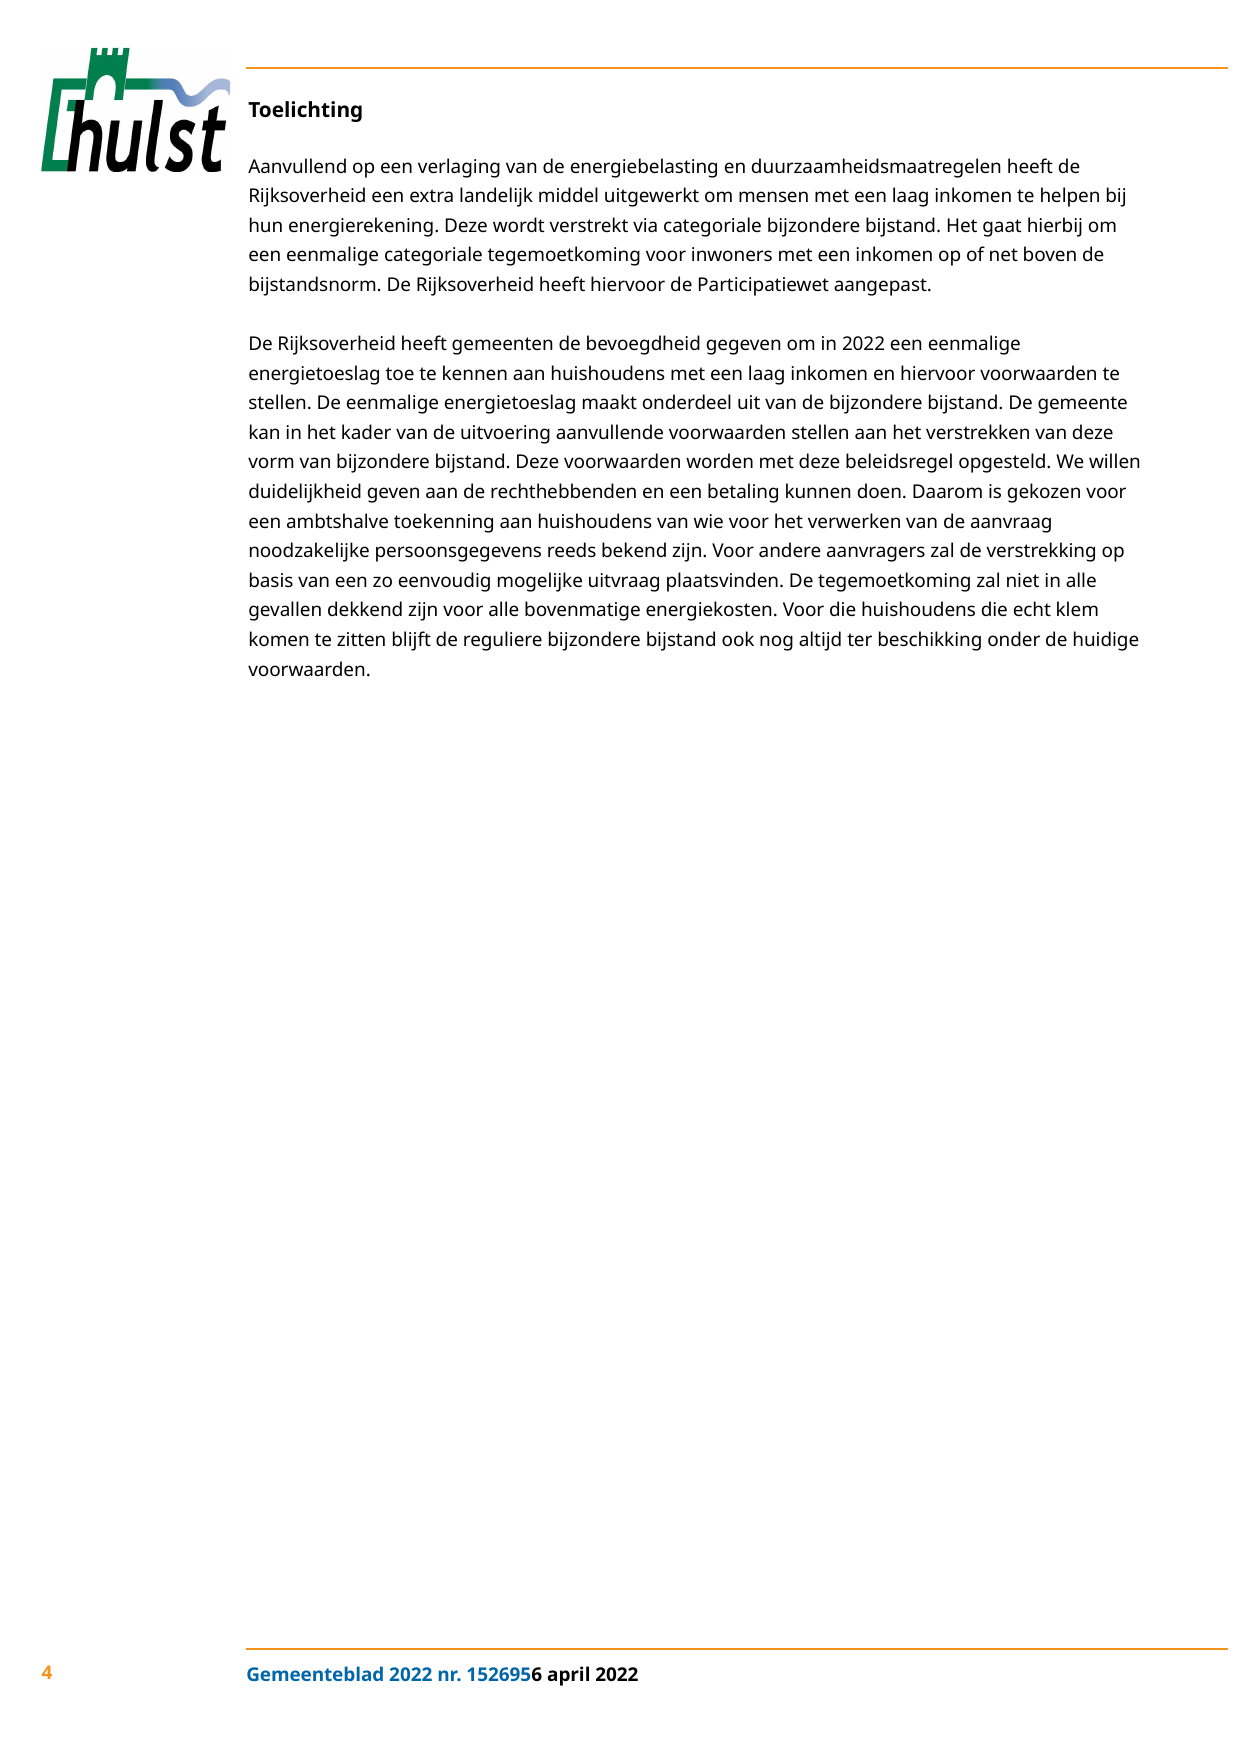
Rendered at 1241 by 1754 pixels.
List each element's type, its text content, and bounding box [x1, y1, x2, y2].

text De Rijksoverheid heeft gemeenten de bevoegdheid gegeven om in 2022 een eenmalige energietoeslag toe te kennen aan huishoudens met een laag inkomen en hiervoor voorwaarden te stellen. De eenmalige energietoeslag maakt onderdeel uit van de bijzondere bijstand. De gemeente kan in het kader van de uitvoering aanvullende voorwaarden stellen aan het verstrekken van deze vorm van bijzondere bijstand. Deze voorwaarden worden met deze beleidsregel opgesteld. We willen duidelijkheid geven aan de rechthebbenden en een betaling kunnen doen. Daarom is gekozen voor een ambtshalve toekenning aan huishoudens van wie voor het verwerken van de aanvraag noodzakelijke persoonsgegevens reeds bekend zijn. Voor andere aanvragers zal de verstrekking op basis van een zo eenvoudig mogelijke uitvraag plaatsvinden. De tegemoetkoming zal niet in alle gevallen dekkend zijn voor alle bovenmatige energiekosten. Voor die huishoudens die echt klem komen te zitten blijft de reguliere bijzondere bijstand ook nog altijd ter beschikking onder de huidige voorwaarden. [248, 330, 1152, 682]
text Toelichting [248, 95, 1152, 123]
text Aanvullend op een verlaging van de energiebelasting en duurzaamheidsmaatregelen heeft de Rijksoverheid een extra landelijk middel uitgewerkt om mensen met een laag inkomen te helpen bij hun energierekening. Deze wordt verstrekt via categoriale bijzondere bijstand. Het gaat hierbij om een eenmalige categoriale tegemoetkoming voor inwoners met een inkomen op of net boven de bijstandsnorm. De Rijksoverheid heeft hiervoor de Participatiewet aangepast. [248, 153, 1152, 297]
picture [41, 47, 231, 172]
